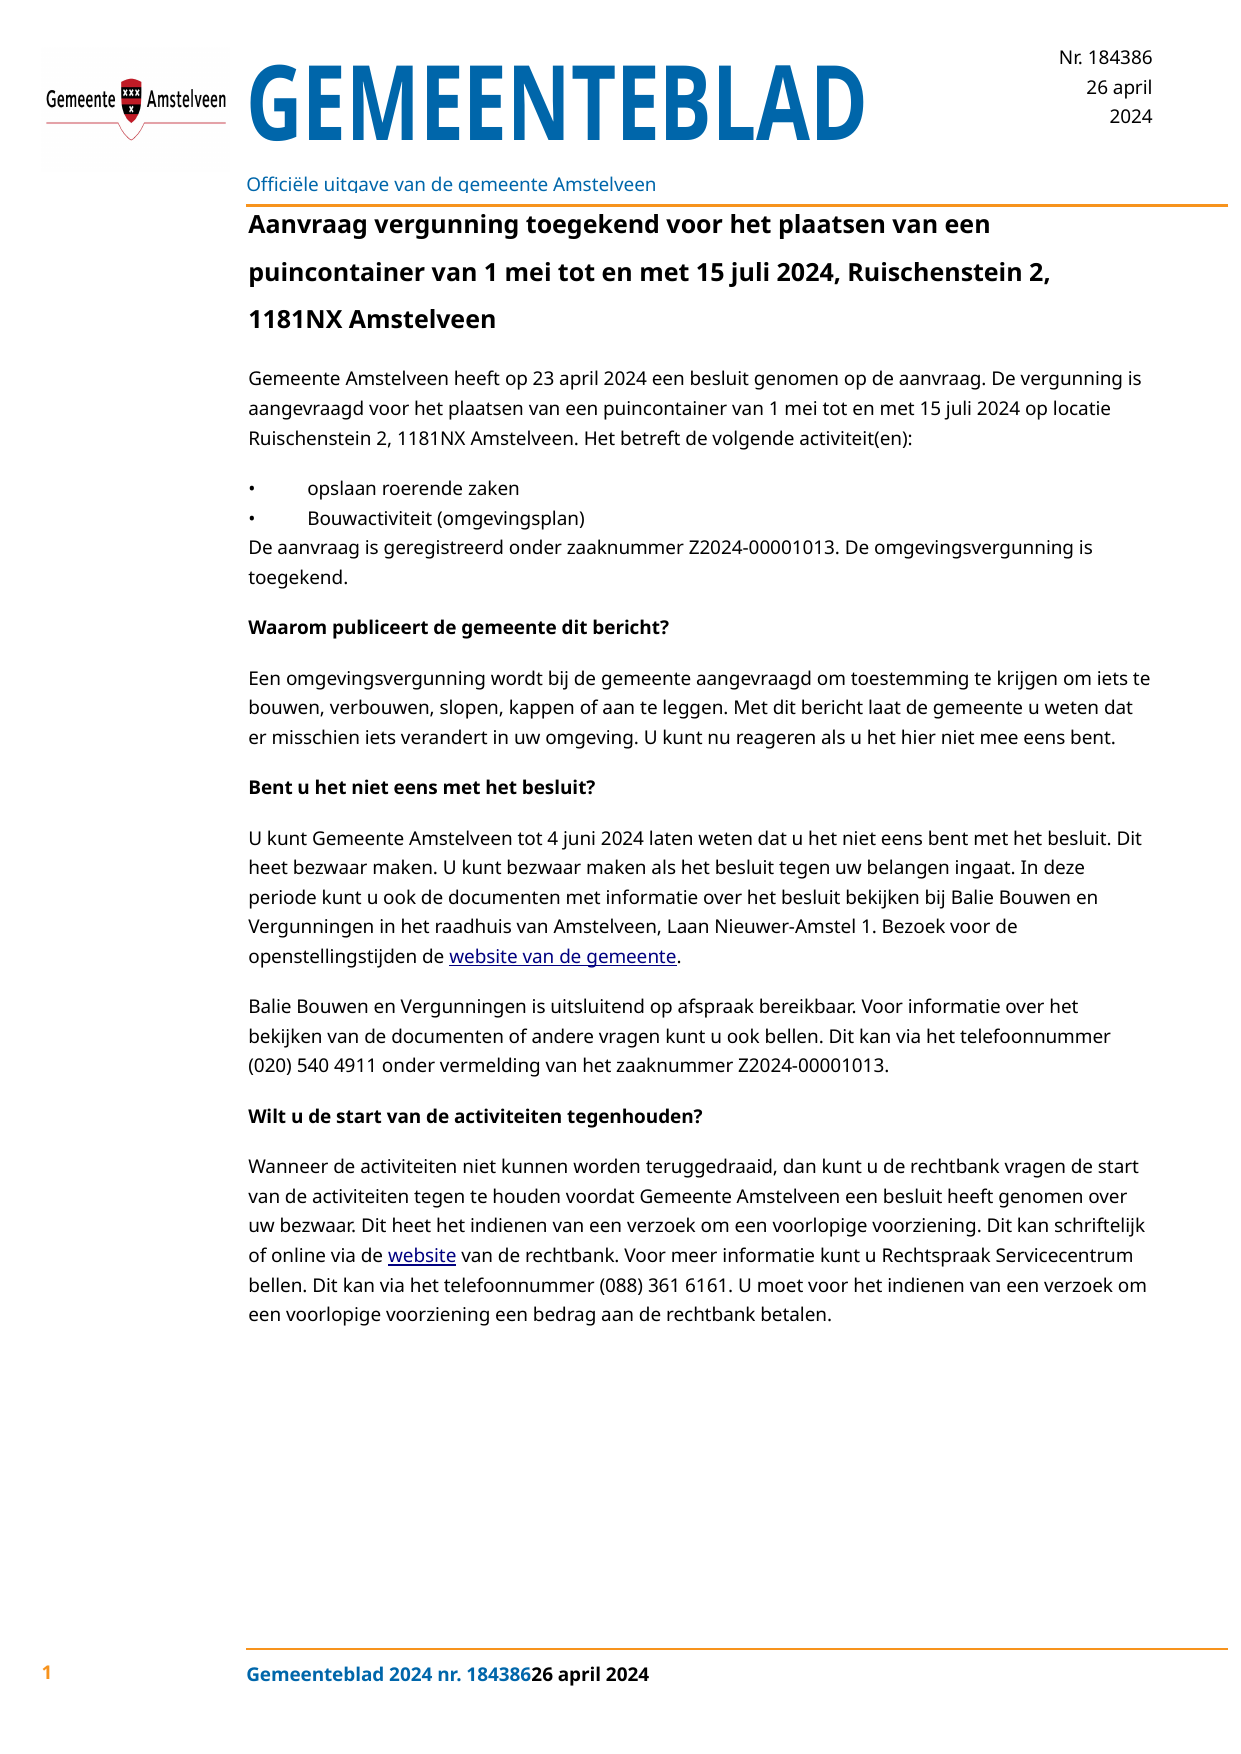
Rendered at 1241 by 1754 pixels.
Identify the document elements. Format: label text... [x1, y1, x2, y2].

text Balie Bouwen en Vergunningen is uitsluitend op afspraak bereikbaar. Voor informatie over het bekijken van de documenten of andere vragen kunt u ook bellen. Dit kan via het telefoonnummer (020) 540 4911 onder vermelding van het zaaknummer Z2024-00001013. [248, 993, 1152, 1078]
text Een omgevingsvergunning wordt bij de gemeente aangevraagd om toestemming te krijgen om iets te bouwen, verbouwen, slopen, kappen of aan te leggen. Met dit bericht laat de gemeente u weten dat er misschien iets verandert in uw omgeving. U kunt nu reageren als u het hier niet mee eens bent. [248, 665, 1152, 749]
text Gemeente Amstelveen heeft op 23 april 2024 een besluit genomen op de aanvraag. De vergunning is aangevraagd voor het plaatsen van een puincontainer van 1 mei tot en met 15 juli 2024 op locatie Ruischenstein 2, 1181NX Amstelveen. Het betreft de volgende activiteit(en): [248, 366, 1152, 450]
text Wilt u de start van de activiteiten tegenhouden? [248, 1103, 1152, 1129]
text Waarom publiceert de gemeente dit bericht? [248, 614, 1152, 640]
text U kunt Gemeente Amstelveen tot 4 juni 2024 laten weten dat u het niet eens bent met het besluit. Dit heet bezwaar maken. U kunt bezwaar maken als het besluit tegen uw belangen ingaat. In deze periode kunt u ook de documenten met informatie over het besluit bekijken bij Balie Bouwen en Vergunningen in het raadhuis van Amstelveen, Laan Nieuwer-Amstel 1. Bezoek voor de openstellingstijden de website van de gemeente. [248, 825, 1152, 969]
list opslaan roerende zaken [248, 475, 1152, 501]
text De aanvraag is geregistreerd onder zaaknummer Z2024-00001013. De omgevingsvergunning is toegekend. [248, 534, 1152, 589]
text Wanneer de activiteiten niet kunnen worden teruggedraaid, dan kunt u de rechtbank vragen de start van de activiteiten tegen te houden voordat Gemeente Amstelveen een besluit heeft genomen over uw bezwaar. Dit heet het indienen van een verzoek om een voorlopige voorziening. Dit kan schriftelijk of online via de website van de rechtbank. Voor meer informatie kunt u Rechtspraak Servicecentrum bellen. Dit kan via het telefoonnummer (088) 361 6161. U moet voor het indienen van een verzoek om een voorlopige voorziening een bedrag aan de rechtbank betalen. [248, 1153, 1152, 1327]
text Bent u het niet eens met het besluit? [248, 774, 1152, 800]
text Aanvraag vergunning toegekend voor het plaatsen van een puincontainer van 1 mei tot en met 15 juli 2024, Ruischenstein 2, 1181NX Amstelveen [248, 207, 1152, 336]
list Bouwactiviteit (omgevingsplan) [248, 505, 1152, 530]
picture [41, 47, 231, 172]
